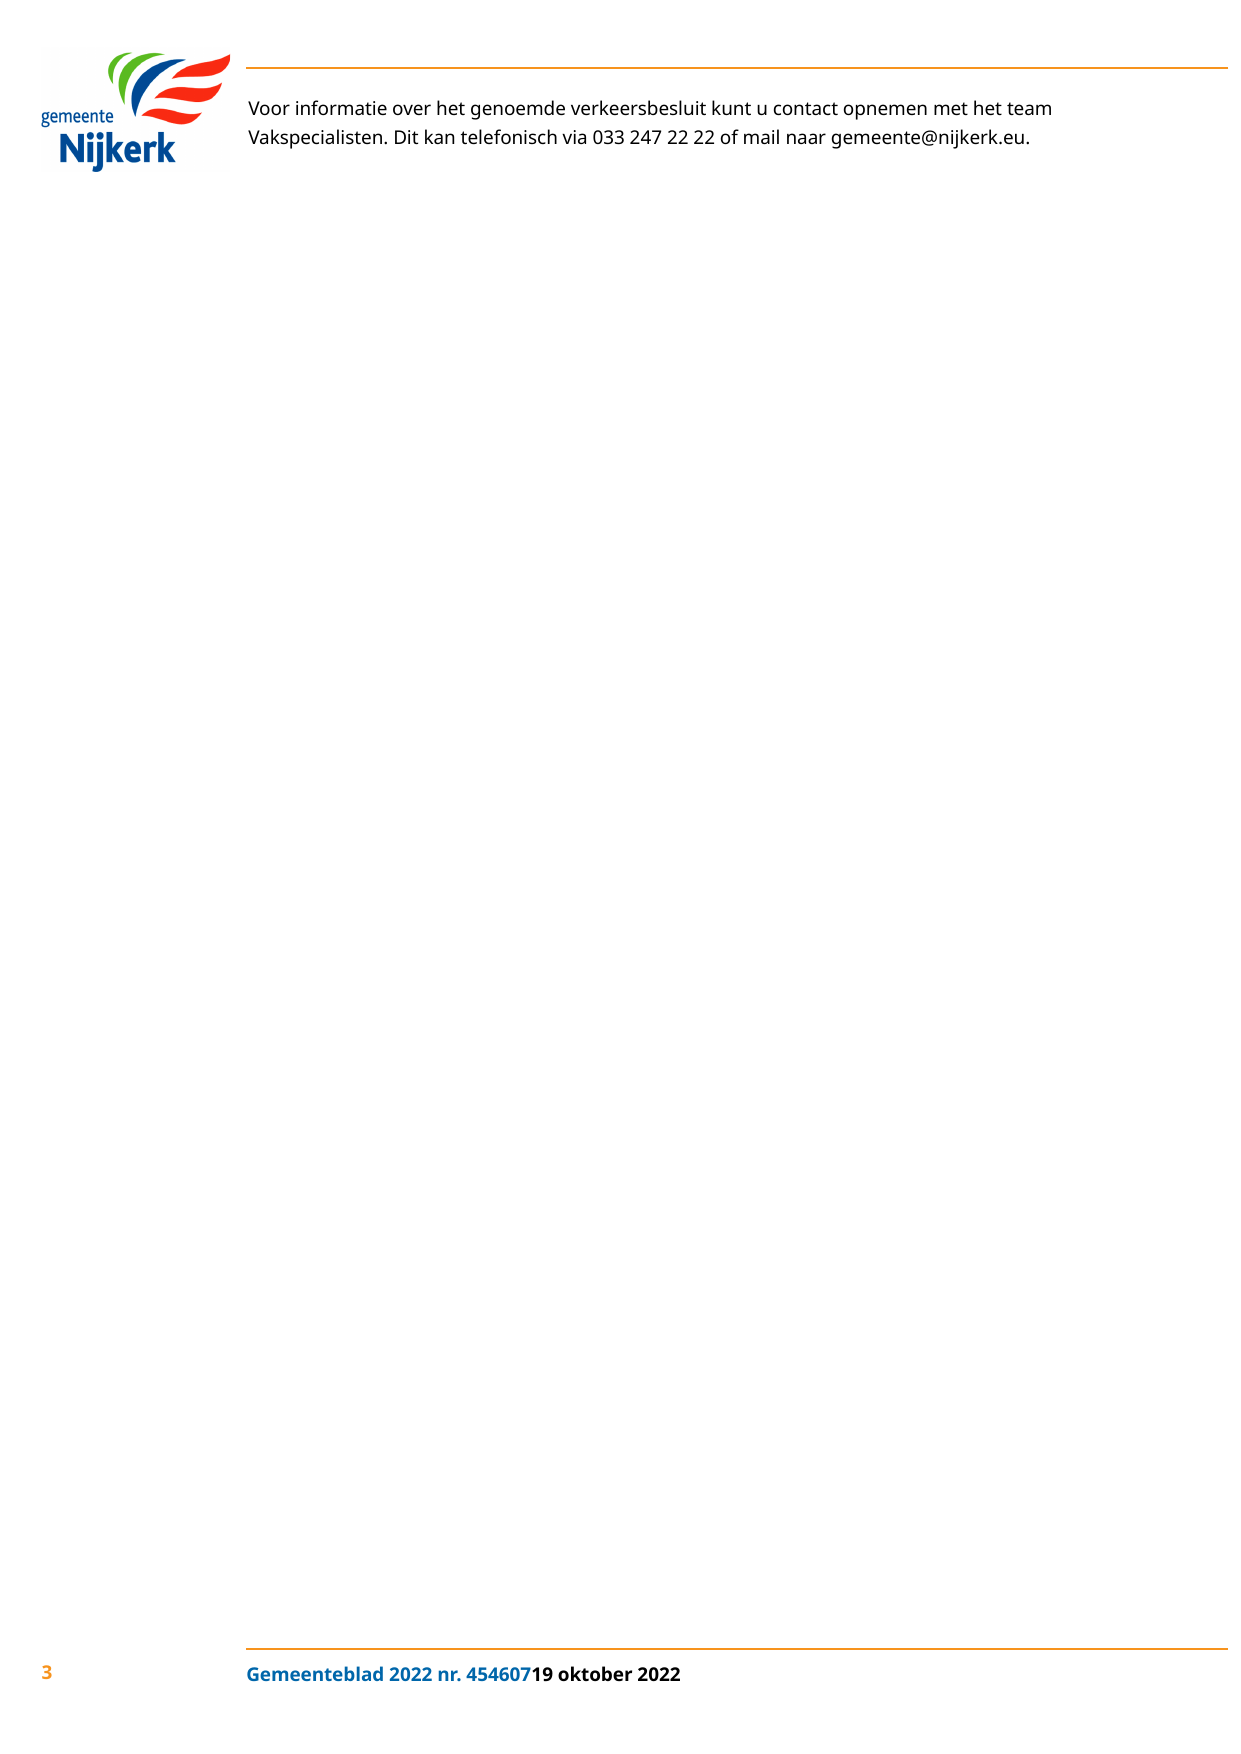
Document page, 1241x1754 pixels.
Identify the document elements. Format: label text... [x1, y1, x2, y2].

text Voor informatie over het genoemde verkeersbesluit kunt u contact opnemen met het team Vakspecialisten. Dit kan telefonisch via 033 247 22 22 of mail naar gemeente@nijkerk.eu. [248, 95, 1152, 150]
picture [41, 47, 231, 172]
